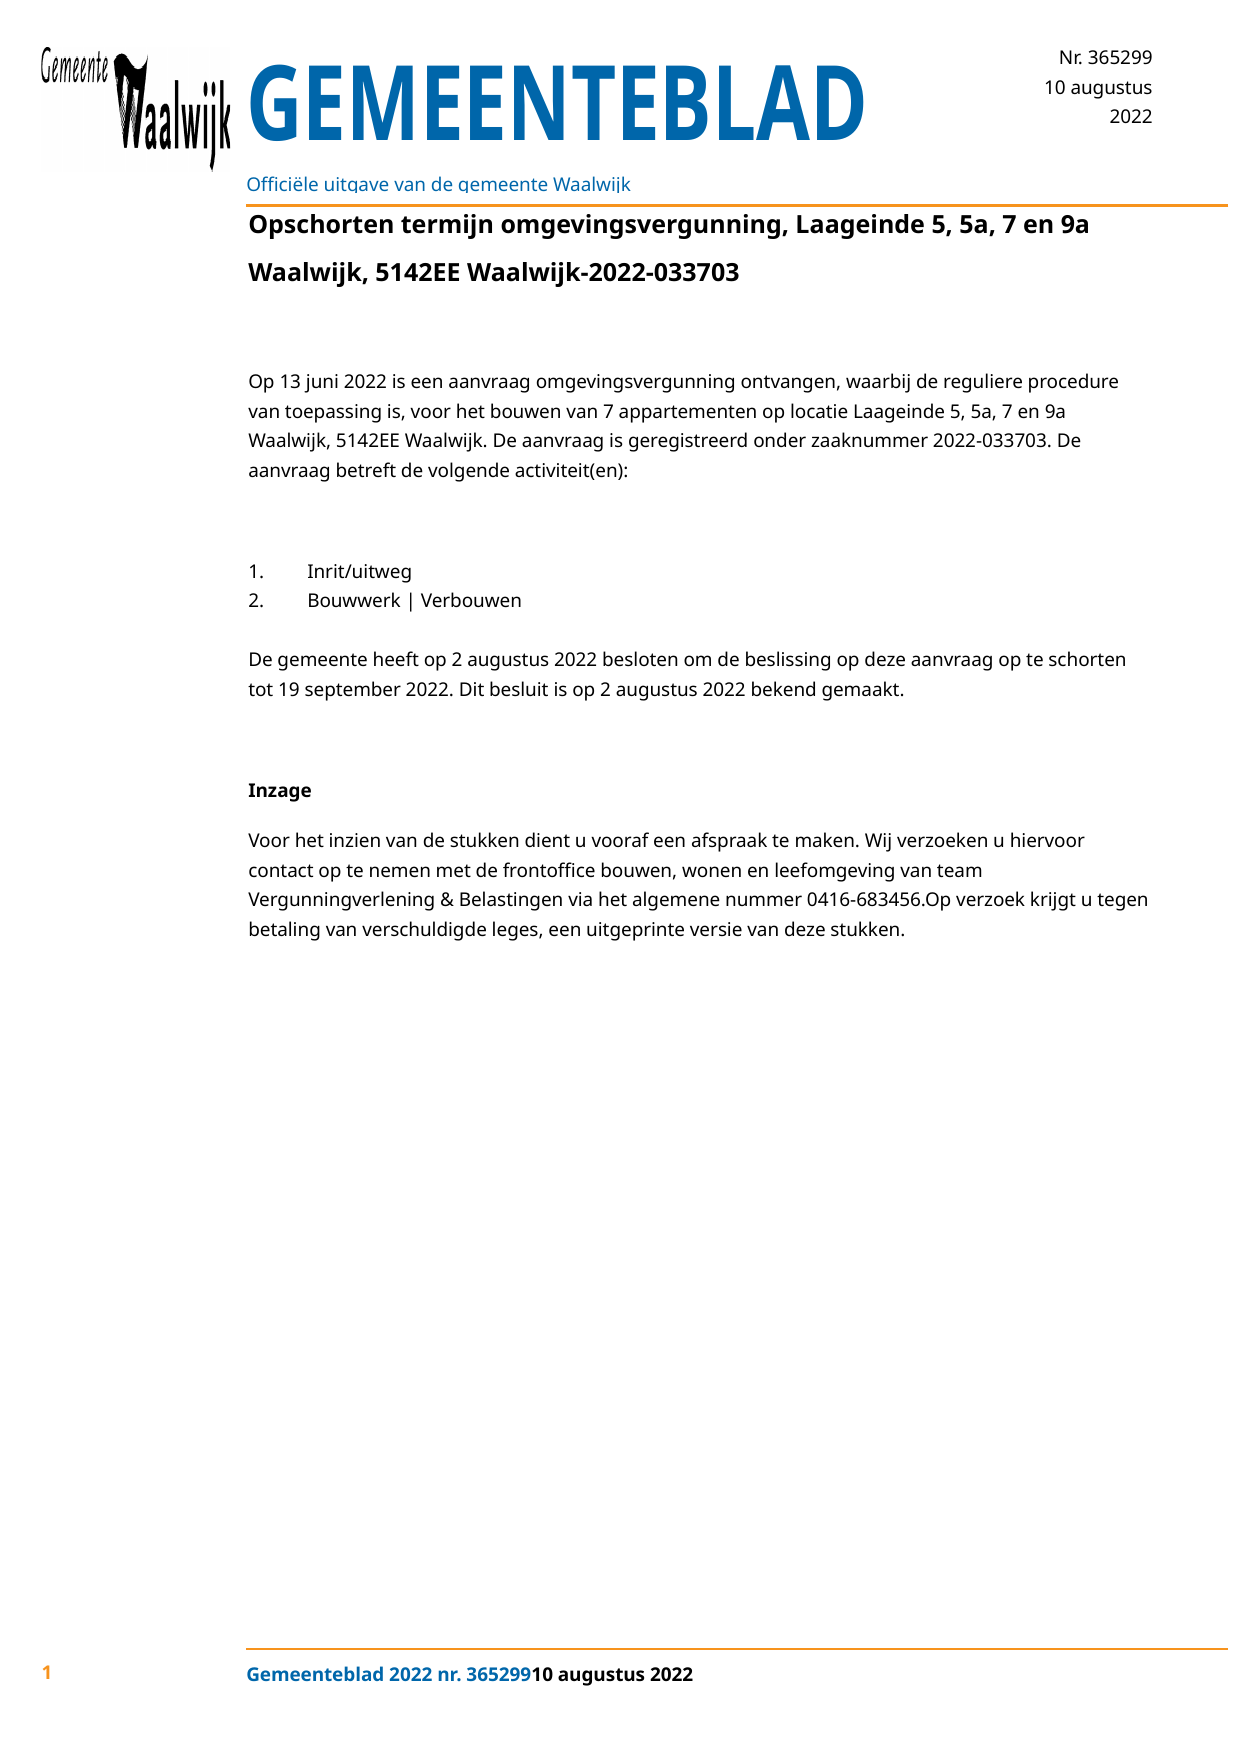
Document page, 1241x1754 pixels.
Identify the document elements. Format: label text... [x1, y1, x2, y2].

list Inrit/uitweg [248, 558, 1152, 584]
text Voor het inzien van de stukken dient u vooraf een afspraak te maken. Wij verzoeken u hiervoor contact op te nemen met de frontoffice bouwen, wonen en leefomgeving van team Vergunningverlening & Belastingen via het algemene nummer 0416-683456.Op verzoek krijgt u tegen betaling van verschuldigde leges, een uitgeprinte versie van deze stukken. [248, 827, 1152, 942]
text Op 13 juni 2022 is een aanvraag omgevingsvergunning ontvangen, waarbij de reguliere procedure van toepassing is, voor het bouwen van 7 appartementen op locatie Laageinde 5, 5a, 7 en 9a Waalwijk, 5142EE Waalwijk. De aanvraag is geregistreerd onder zaaknummer 2022-033703. De aanvraag betreft de volgende activiteit(en): [248, 368, 1152, 483]
list Bouwwerk | Verbouwen [248, 587, 1152, 613]
text De gemeente heeft op 2 augustus 2022 besloten om de beslissing op deze aanvraag op te schorten tot 19 september 2022. Dit besluit is op 2 augustus 2022 bekend gemaakt. [248, 647, 1152, 702]
picture [41, 47, 231, 172]
text Inzage [248, 777, 1152, 803]
text Opschorten termijn omgevingsvergunning, Laageinde 5, 5a, 7 en 9a Waalwijk, 5142EE Waalwijk-2022-033703 [248, 207, 1152, 288]
